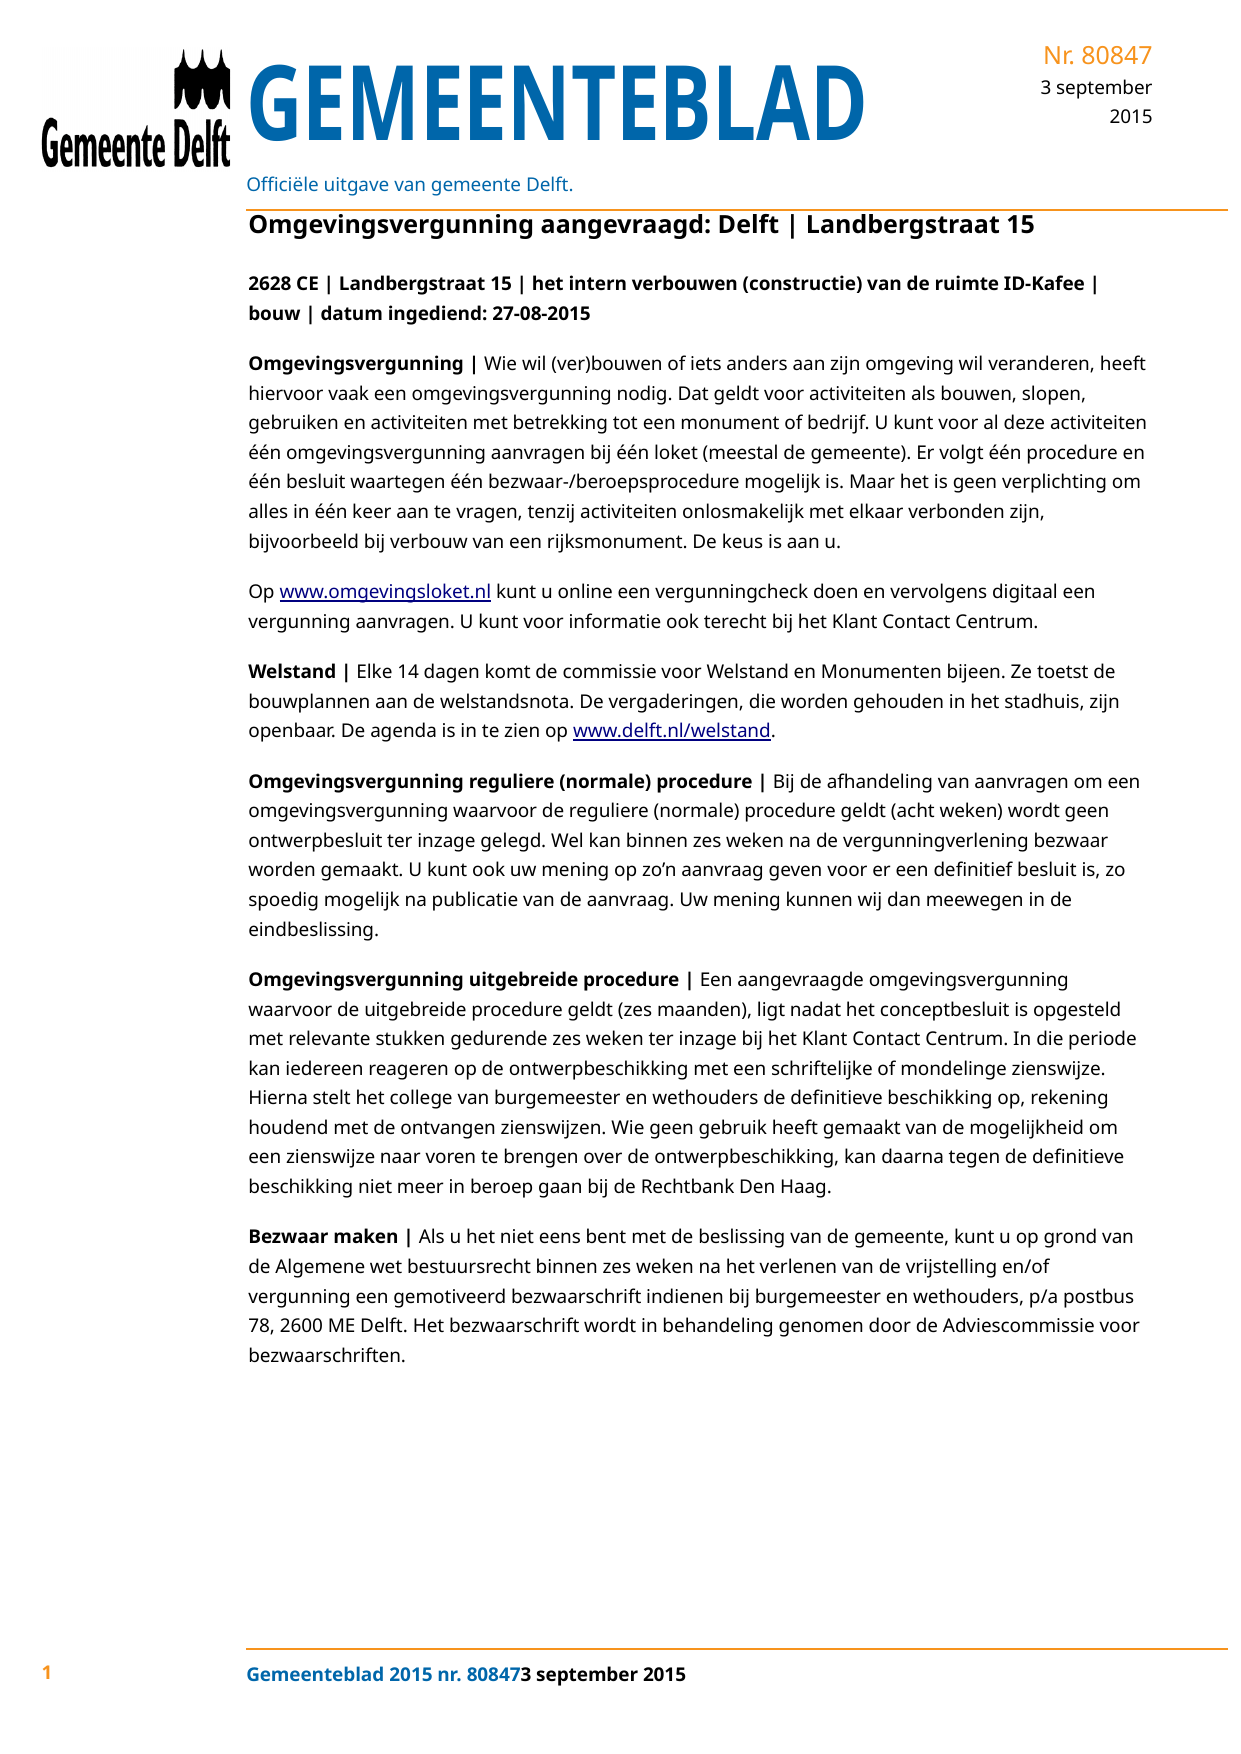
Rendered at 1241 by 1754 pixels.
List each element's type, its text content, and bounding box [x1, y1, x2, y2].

text Omgevingsvergunning reguliere (normale) procedure | Bij de afhandeling van aanvragen om een omgevingsvergunning waarvoor de reguliere (normale) procedure geldt (acht weken) wordt geen ontwerpbesluit ter inzage gelegd. Wel kan binnen zes weken na de vergunningverlening bezwaar worden gemaakt. U kunt ook uw mening op zo’n aanvraag geven voor er een definitief besluit is, zo spoedig mogelijk na publicatie van de aanvraag. Uw mening kunnen wij dan meewegen in de eindbeslissing. [248, 768, 1152, 941]
text Bezwaar maken | Als u het niet eens bent met de beslissing van de gemeente, kunt u op grond van de Algemene wet bestuursrecht binnen zes weken na het verlenen van de vrijstelling en/of vergunning een gemotiveerd bezwaarschrift indienen bij burgemeester en wethouders, p/a postbus 78, 2600 ME Delft. Het bezwaarschrift wordt in behandeling genomen door de Adviescommissie voor bezwaarschriften. [248, 1224, 1152, 1368]
text Welstand | Elke 14 dagen komt de commissie voor Welstand en Monumenten bijeen. Ze toetst de bouwplannen aan de welstandsnota. De vergaderingen, die worden gehouden in het stadhuis, zijn openbaar. De agenda is in te zien op www.delft.nl/welstand. [248, 658, 1152, 743]
text Op www.omgevingsloket.nl kunt u online een vergunningcheck doen en vervolgens digitaal een vergunning aanvragen. U kunt voor informatie ook terecht bij het Klant Contact Centrum. [248, 578, 1152, 633]
text 2628 CE | Landbergstraat 15 | het intern verbouwen (constructie) van de ruimte ID-Kafee | bouw | datum ingediend: 27-08-2015 [248, 270, 1152, 326]
text Omgevingsvergunning aangevraagd: Delft | Landbergstraat 15 [248, 211, 1152, 241]
picture [41, 47, 231, 172]
text Omgevingsvergunning uitgebreide procedure | Een aangevraagde omgevingsvergunning waarvoor de uitgebreide procedure geldt (zes maanden), ligt nadat het conceptbesluit is opgesteld met relevante stukken gedurende zes weken ter inzage bij het Klant Contact Centrum. In die periode kan iedereen reageren op de ontwerpbeschikking met een schriftelijke of mondelinge zienswijze. Hierna stelt het college van burgemeester en wethouders de definitieve beschikking op, rekening houdend met de ontvangen zienswijzen. Wie geen gebruik heeft gemaakt van de mogelijkheid om een zienswijze naar voren te brengen over de ontwerpbeschikking, kan daarna tegen de definitieve beschikking niet meer in beroep gaan bij de Rechtbank Den Haag. [248, 966, 1152, 1199]
text Omgevingsvergunning | Wie wil (ver)bouwen of iets anders aan zijn omgeving wil veranderen, heeft hiervoor vaak een omgevingsvergunning nodig. Dat geldt voor activiteiten als bouwen, slopen, gebruiken en activiteiten met betrekking tot een monument of bedrijf. U kunt voor al deze activiteiten één omgevingsvergunning aanvragen bij één loket (meestal de gemeente). Er volgt één procedure en één besluit waartegen één bezwaar-/beroepsprocedure mogelijk is. Maar het is geen verplichting om alles in één keer aan te vragen, tenzij activiteiten onlosmakelijk met elkaar verbonden zijn, bijvoorbeeld bij verbouw van een rijksmonument. De keus is aan u. [248, 350, 1152, 553]
